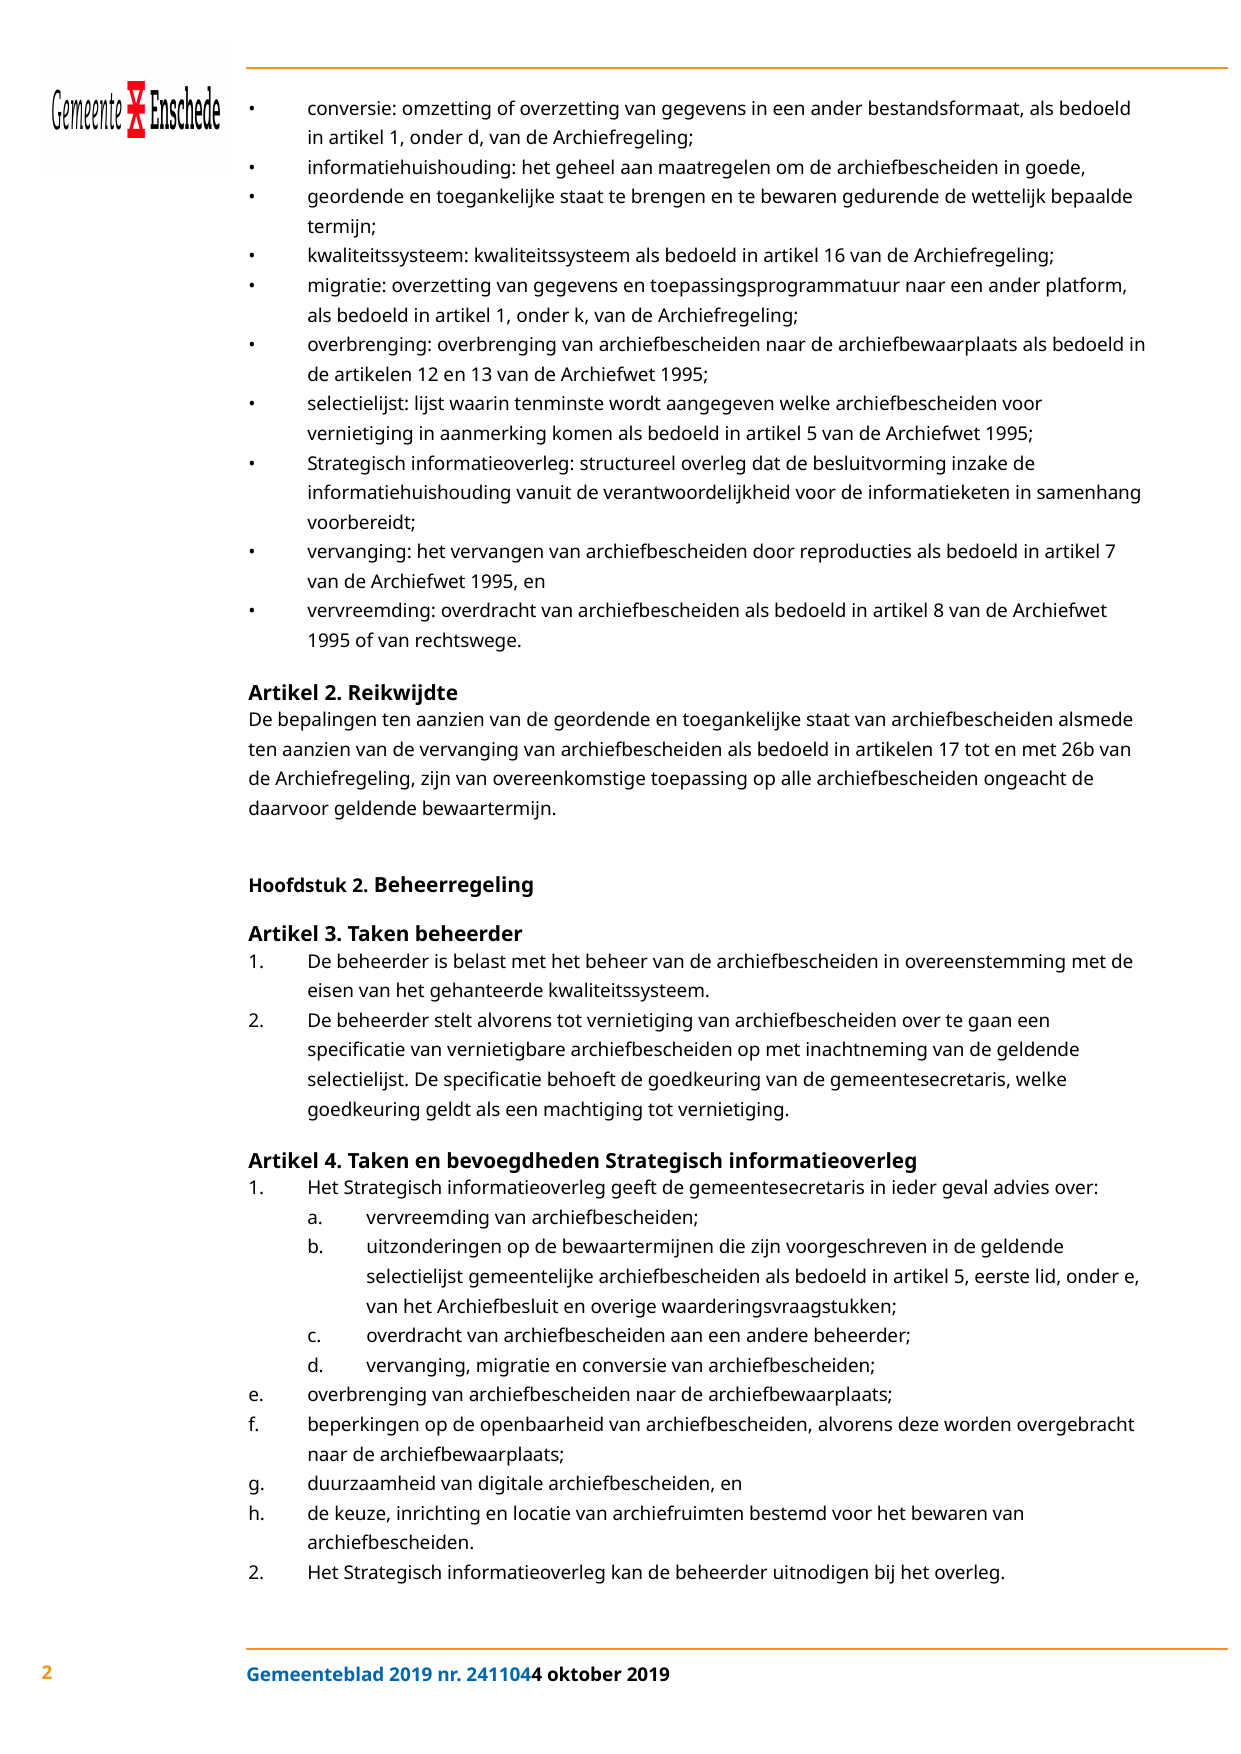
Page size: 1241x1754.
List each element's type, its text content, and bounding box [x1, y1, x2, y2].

list overbrenging: overbrenging van archiefbescheiden naar de archiefbewaarplaats als bedoeld in de artikelen 12 en 13 van de Archiefwet 1995; [248, 331, 1152, 387]
picture [41, 47, 231, 172]
list vervanging: het vervangen van archiefbescheiden door reproducties als bedoeld in artikel 7 van de Archiefwet 1995, en [248, 538, 1152, 594]
list overbrenging van archiefbescheiden naar de archiefbewaarplaats; [248, 1382, 1152, 1407]
text Artikel 4. Taken en bevoegdheden Strategisch informatieoverleg [248, 1146, 1152, 1174]
list overdracht van archiefbescheiden aan een andere beheerder; [307, 1322, 1152, 1348]
list Het Strategisch informatieoverleg geeft de gemeentesecretaris in ieder geval advies over: [248, 1174, 1152, 1200]
list vervreemding van archiefbescheiden; [307, 1204, 1152, 1230]
list migratie: overzetting van gegevens en toepassingsprogrammatuur naar een ander platform, als bedoeld in artikel 1, onder k, van de Archiefregeling; [248, 272, 1152, 328]
list kwaliteitssysteem: kwaliteitssysteem als bedoeld in artikel 16 van de Archiefregeling; [248, 243, 1152, 268]
list geordende en toegankelijke staat te brengen en te bewaren gedurende de wettelijk bepaalde termijn; [248, 183, 1152, 239]
list De beheerder is belast met het beheer van de archiefbescheiden in overeenstemming met de eisen van het gehanteerde kwaliteitssysteem. [248, 948, 1152, 1003]
list vervanging, migratie en conversie van archiefbescheiden; [307, 1352, 1152, 1378]
list De beheerder stelt alvorens tot vernietiging van archiefbescheiden over te gaan een specificatie van vernietigbare archiefbescheiden op met inachtneming van de geldende selectielijst. De specificatie behoeft de goedkeuring van de gemeentesecretaris, welke goedkeuring geldt als een machtiging tot vernietiging. [248, 1007, 1152, 1121]
list beperkingen op de openbaarheid van archiefbescheiden, alvorens deze worden overgebracht naar de archiefbewaarplaats; [248, 1411, 1152, 1467]
text Artikel 2. Reikwijdte [248, 678, 1152, 706]
list Strategisch informatieoverleg: structureel overleg dat de besluitvorming inzake de informatiehuishouding vanuit de verantwoordelijkheid voor de informatieketen in samenhang voorbereidt; [248, 450, 1152, 535]
list conversie: omzetting of overzetting van gegevens in een ander bestandsformaat, als bedoeld in artikel 1, onder d, van de Archiefregeling; [248, 95, 1152, 150]
text De bepalingen ten aanzien van de geordende en toegankelijke staat van archiefbescheiden alsmede ten aanzien van de vervanging van archiefbescheiden als bedoeld in artikelen 17 tot en met 26b van de Archiefregeling, zijn van overeenkomstige toepassing op alle archiefbescheiden ongeacht de daarvoor geldende bewaartermijn. [248, 706, 1152, 821]
list vervreemding: overdracht van archiefbescheiden als bedoeld in artikel 8 van de Archiefwet 1995 of van rechtswege. [248, 598, 1152, 653]
list Het Strategisch informatieoverleg kan de beheerder uitnodigen bij het overleg. [248, 1559, 1152, 1585]
text Artikel 3. Taken beheerder [248, 919, 1152, 948]
list uitzonderingen op de bewaartermijnen die zijn voorgeschreven in de geldende selectielijst gemeentelijke archiefbescheiden als bedoeld in artikel 5, eerste lid, onder e, van het Archiefbesluit en overige waarderingsvraagstukken; [307, 1234, 1152, 1319]
list de keuze, inrichting en locatie van archiefruimten bestemd voor het bewaren van archiefbescheiden. [248, 1500, 1152, 1555]
list duurzaamheid van digitale archiefbescheiden, en [248, 1470, 1152, 1496]
list informatiehuishouding: het geheel aan maatregelen om de archiefbescheiden in goede, [248, 154, 1152, 180]
list selectielijst: lijst waarin tenminste wordt aangegeven welke archiefbescheiden voor vernietiging in aanmerking komen als bedoeld in artikel 5 van de Archiefwet 1995; [248, 391, 1152, 446]
text Hoofdstuk 2. Beheerregeling [248, 870, 1152, 898]
